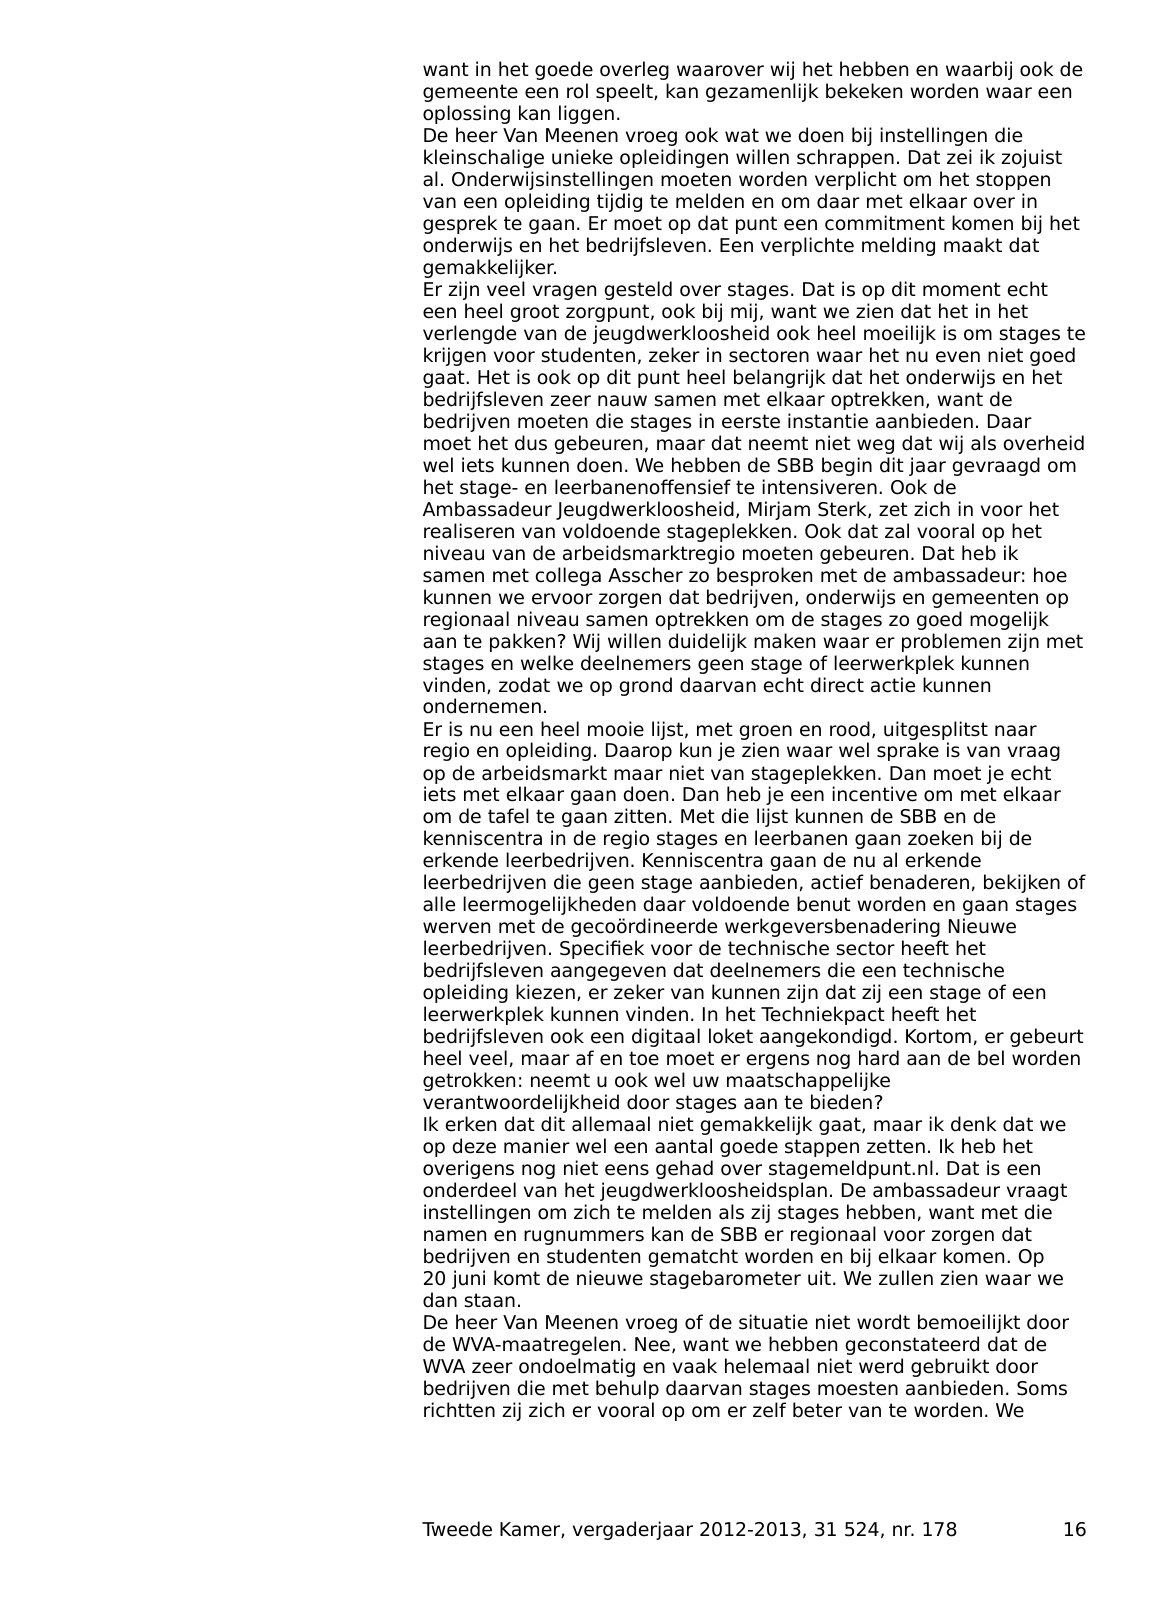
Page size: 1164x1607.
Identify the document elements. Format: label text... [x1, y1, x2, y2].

text De heer Van Meenen vroeg of de situatie niet wordt bemoeilijkt door de WVA-maatregelen. Nee, want we hebben geconstateerd dat de WVA zeer ondoelmatig en vaak helemaal niet werd gebruikt door bedrijven die met behulp daarvan stages moesten aanbieden. Soms richtten zij zich er vooral op om er zelf beter van te worden. We [422, 1312, 1087, 1422]
text Er is nu een heel mooie lijst, met groen en rood, uitgesplitst naar regio en opleiding. Daarop kun je zien waar wel sprake is van vraag op de arbeidsmarkt maar niet van stageplekken. Dan moet je echt iets met elkaar gaan doen. Dan heb je een incentive om met elkaar om de tafel te gaan zitten. Met die lijst kunnen de SBB en de kenniscentra in de regio stages en leerbanen gaan zoeken bij de erkende leerbedrijven. Kenniscentra gaan de nu al erkende leerbedrijven die geen stage aanbieden, actief benaderen, bekijken of alle leermogelijkheden daar voldoende benut worden en gaan stages werven met de gecoördineerde werkgeversbenadering Nieuwe leerbedrijven. Specifiek voor de technische sector heeft het bedrijfsleven aangegeven dat deelnemers die een technische opleiding kiezen, er zeker van kunnen zijn dat zij een stage of een leerwerkplek kunnen vinden. In het Techniekpact heeft het bedrijfsleven ook een digitaal loket aangekondigd. Kortom, er gebeurt heel veel, maar af en toe moet er ergens nog hard aan de bel worden getrokken: neemt u ook wel uw maatschappelijke verantwoordelijkheid door stages aan te bieden? [422, 718, 1087, 1114]
text Er zijn veel vragen gesteld over stages. Dat is op dit moment echt een heel groot zorgpunt, ook bij mij, want we zien dat het in het verlengde van de jeugdwerkloosheid ook heel moeilijk is om stages te krijgen voor studenten, zeker in sectoren waar het nu even niet goed gaat. Het is ook op dit punt heel belangrijk dat het onderwijs en het bedrijfsleven zeer nauw samen met elkaar optrekken, want de bedrijven moeten die stages in eerste instantie aanbieden. Daar moet het dus gebeuren, maar dat neemt niet weg dat wij als overheid wel iets kunnen doen. We hebben de SBB begin dit jaar gevraagd om het stage- en leerbanenoffensief te intensiveren. Ook de Ambassadeur Jeugdwerkloosheid, Mirjam Sterk, zet zich in voor het realiseren van voldoende stageplekken. Ook dat zal vooral op het niveau van de arbeidsmarktregio moeten gebeuren. Dat heb ik samen met collega Asscher zo besproken met de ambassadeur: hoe kunnen we ervoor zorgen dat bedrijven, onderwijs en gemeenten op regionaal niveau samen optrekken om de stages zo goed mogelijk aan te pakken? Wij willen duidelijk maken waar er problemen zijn met stages en welke deelnemers geen stage of leerwerkplek kunnen vinden, zodat we op grond daarvan echt direct actie kunnen ondernemen. [422, 279, 1087, 718]
text De heer Van Meenen vroeg ook wat we doen bij instellingen die kleinschalige unieke opleidingen willen schrappen. Dat zei ik zojuist al. Onderwijsinstellingen moeten worden verplicht om het stoppen van een opleiding tijdig te melden en om daar met elkaar over in gesprek te gaan. Er moet op dat punt een commitment komen bij het onderwijs en het bedrijfsleven. Een verplichte melding maakt dat gemakkelijker. [422, 125, 1087, 279]
text Ik erken dat dit allemaal niet gemakkelijk gaat, maar ik denk dat we op deze manier wel een aantal goede stappen zetten. Ik heb het overigens nog niet eens gehad over stagemeldpunt.nl. Dat is een onderdeel van het jeugdwerkloosheidsplan. De ambassadeur vraagt instellingen om zich te melden als zij stages hebben, want met die namen en rugnummers kan de SBB er regionaal voor zorgen dat bedrijven en studenten gematcht worden en bij elkaar komen. Op 20 juni komt de nieuwe stagebarometer uit. We zullen zien waar we dan staan. [422, 1114, 1087, 1312]
text want in het goede overleg waarover wij het hebben en waarbij ook de gemeente een rol speelt, kan gezamenlijk bekeken worden waar een oplossing kan liggen. [422, 59, 1087, 125]
